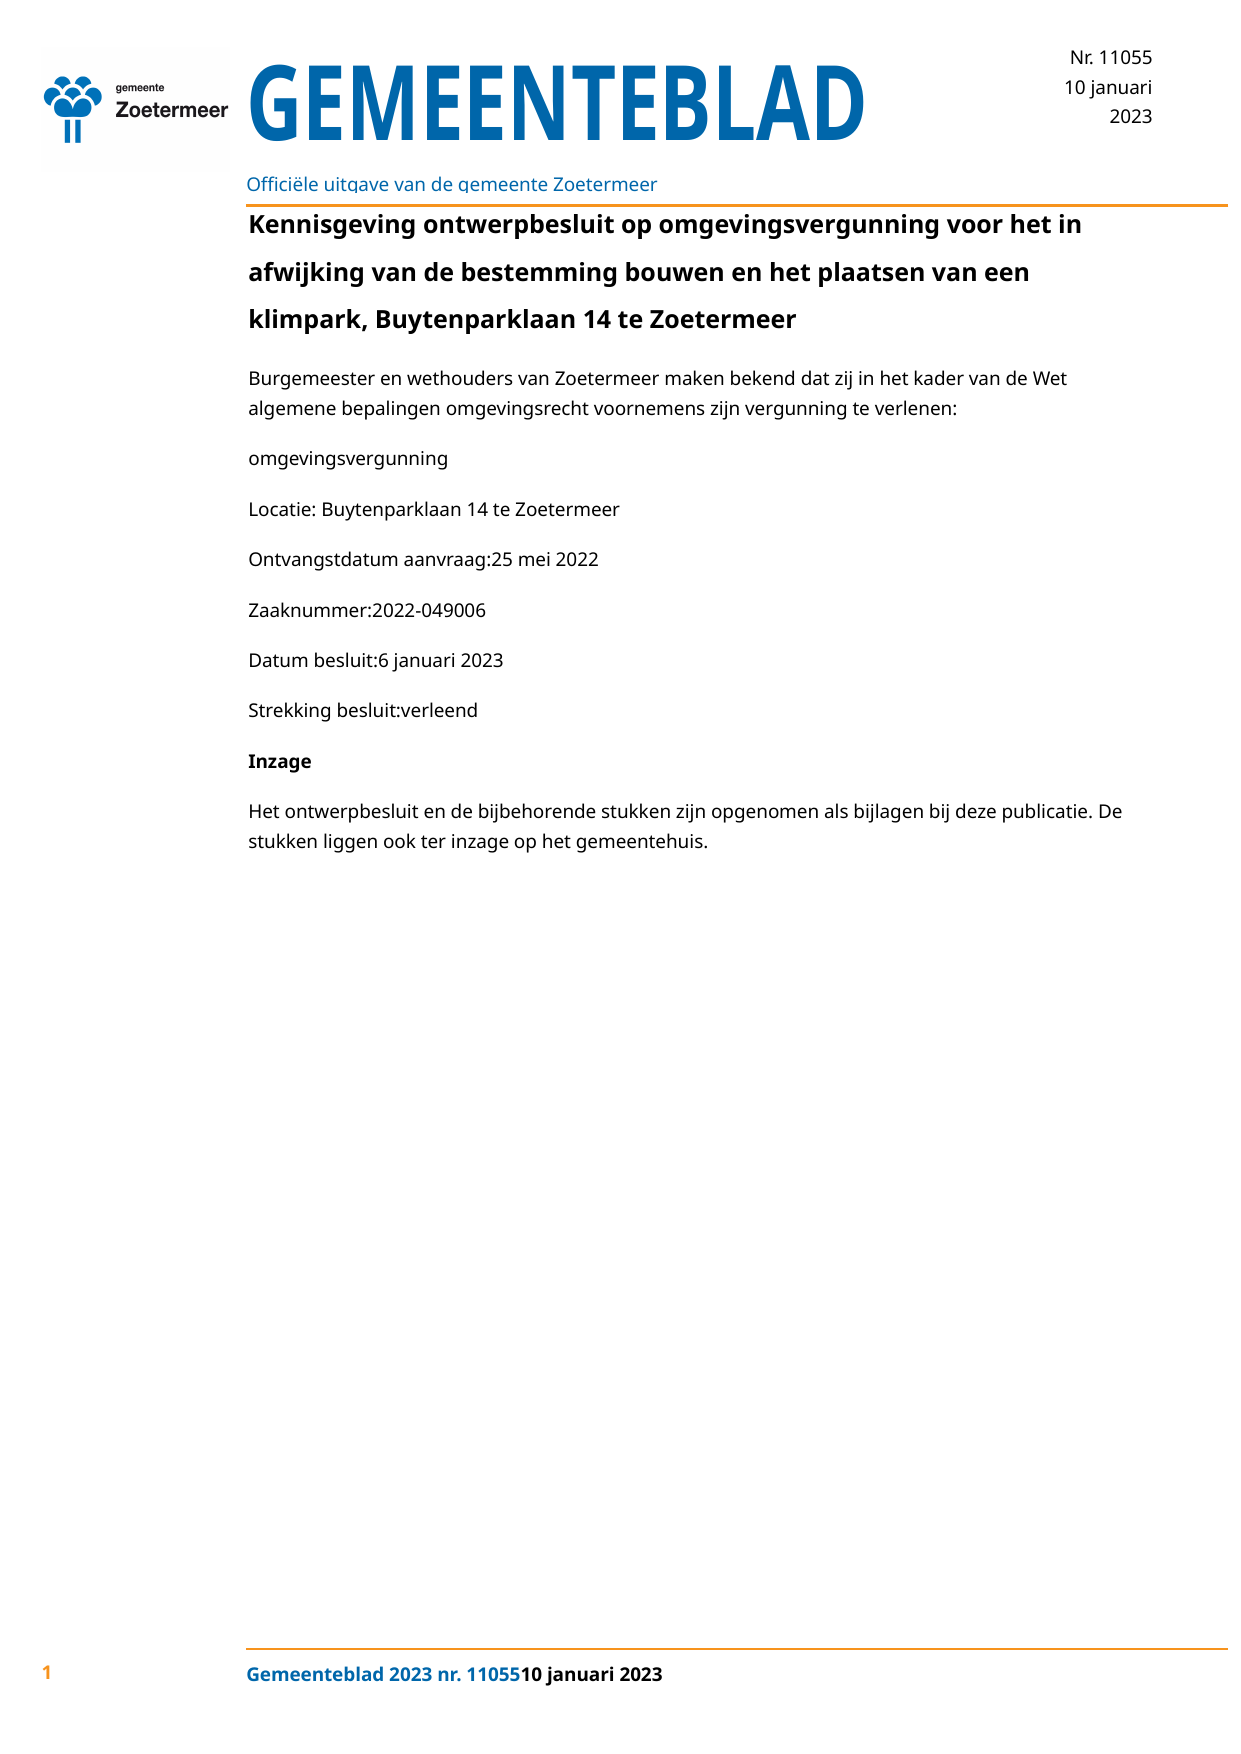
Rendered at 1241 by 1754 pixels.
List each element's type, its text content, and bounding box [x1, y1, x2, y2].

text Ontvangstdatum aanvraag:25 mei 2022 [248, 546, 1152, 572]
text Locatie: Buytenparklaan 14 te Zoetermeer [248, 496, 1152, 522]
text Strekking besluit:verleend [248, 698, 1152, 723]
picture [41, 47, 231, 172]
text Burgemeester en wethouders van Zoetermeer maken bekend dat zij in het kader van de Wet algemene bepalingen omgevingsrecht voornemens zijn vergunning te verlenen: [248, 366, 1152, 421]
text Kennisgeving ontwerpbesluit op omgevingsvergunning voor het in afwijking van de bestemming bouwen en het plaatsen van een klimpark, Buytenparklaan 14 te Zoetermeer [248, 207, 1152, 336]
text Het ontwerpbesluit en de bijbehorende stukken zijn opgenomen als bijlagen bij deze publicatie. De stukken liggen ook ter inzage op het gemeentehuis. [248, 798, 1152, 854]
text omgevingsvergunning [248, 446, 1152, 471]
text Inzage [248, 748, 1152, 774]
text Datum besluit:6 januari 2023 [248, 647, 1152, 673]
text Zaaknummer:2022-049006 [248, 597, 1152, 622]
